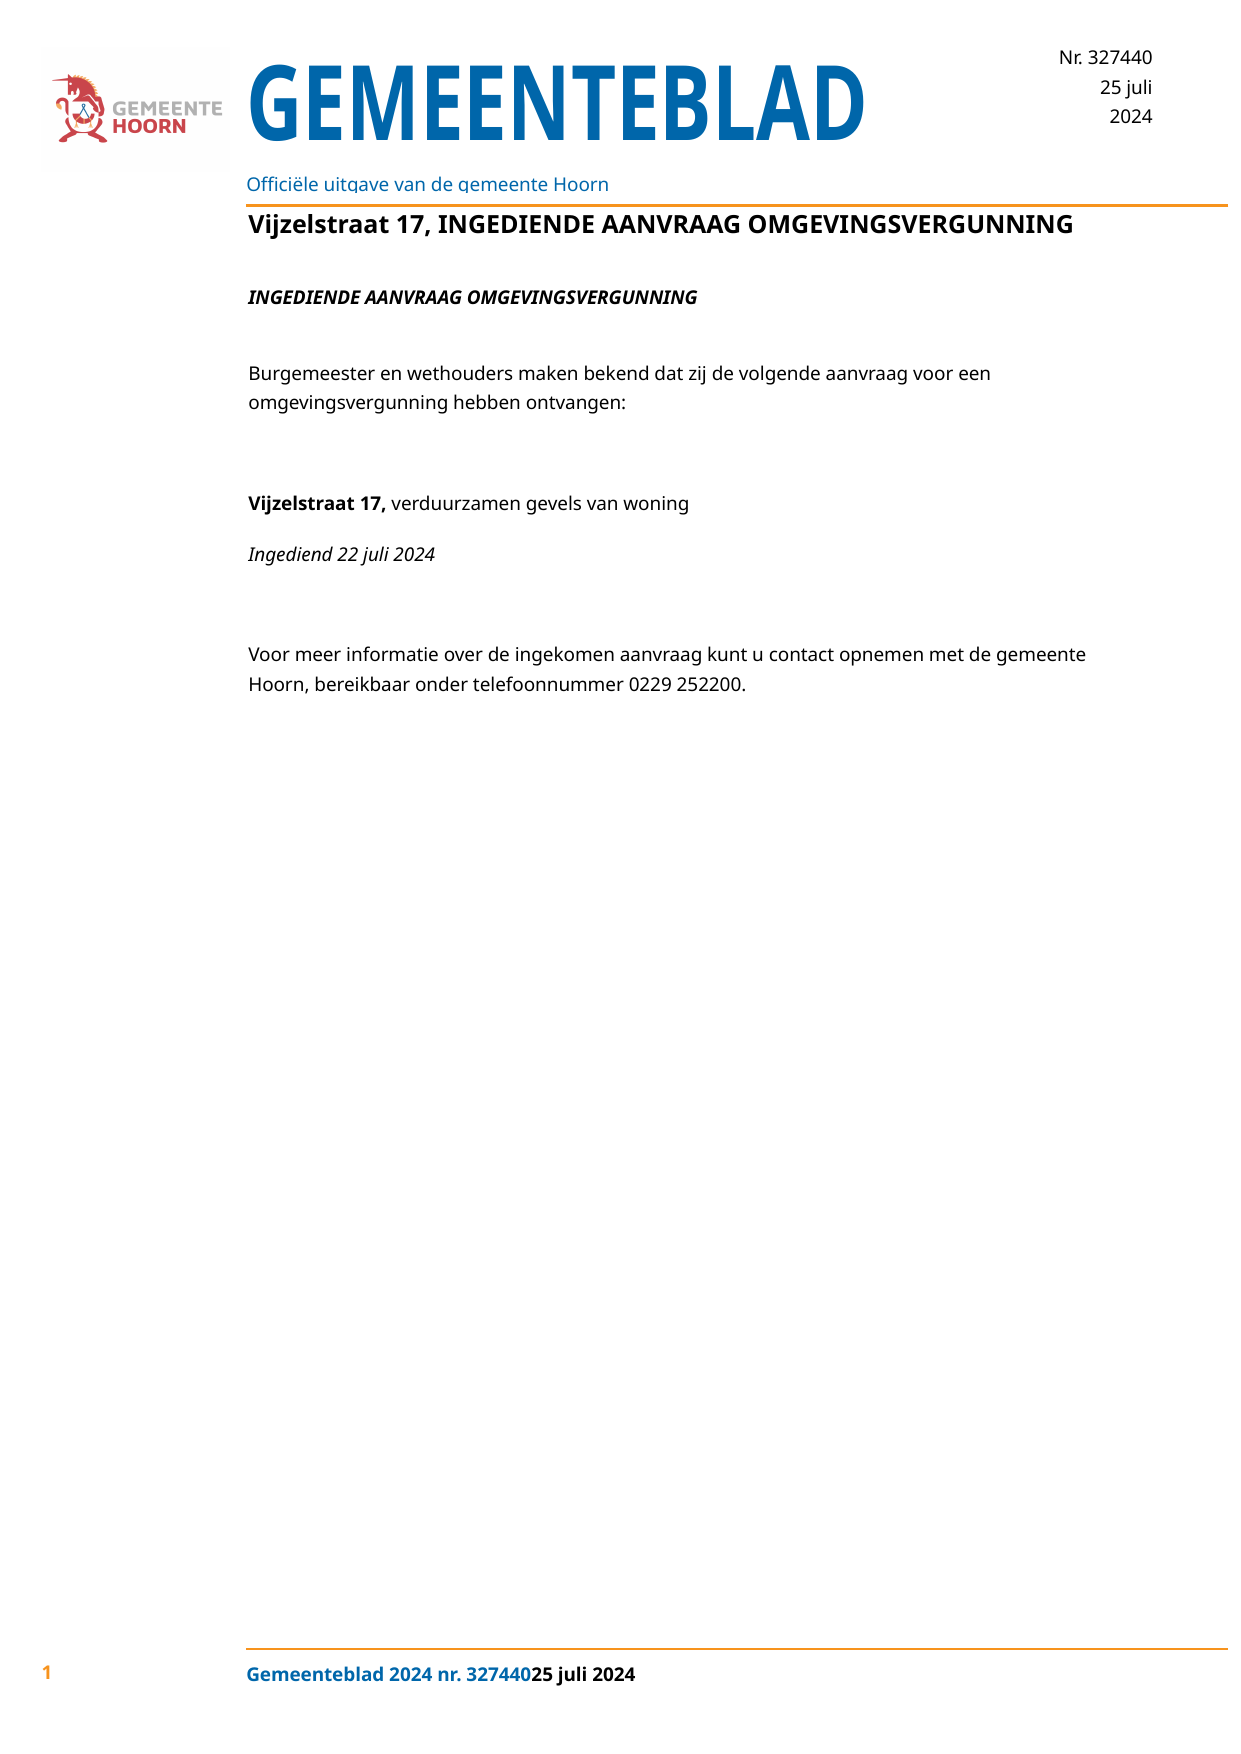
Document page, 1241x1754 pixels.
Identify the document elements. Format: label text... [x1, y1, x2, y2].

text Vijzelstraat 17, INGEDIENDE AANVRAAG OMGEVINGSVERGUNNING [248, 207, 1152, 241]
picture [41, 47, 231, 172]
text INGEDIENDE AANVRAAG OMGEVINGSVERGUNNING [248, 284, 1152, 309]
text Burgemeester en wethouders maken bekend dat zij de volgende aanvraag voor een omgevingsvergunning hebben ontvangen: [248, 360, 1152, 415]
text Voor meer informatie over de ingekomen aanvraag kunt u contact opnemen met de gemeente Hoorn, bereikbaar onder telefoonnummer 0229 252200. [248, 642, 1152, 697]
text Ingediend 22 juli 2024 [248, 541, 1152, 567]
text Vijzelstraat 17, verduurzamen gevels van woning [248, 490, 1152, 516]
